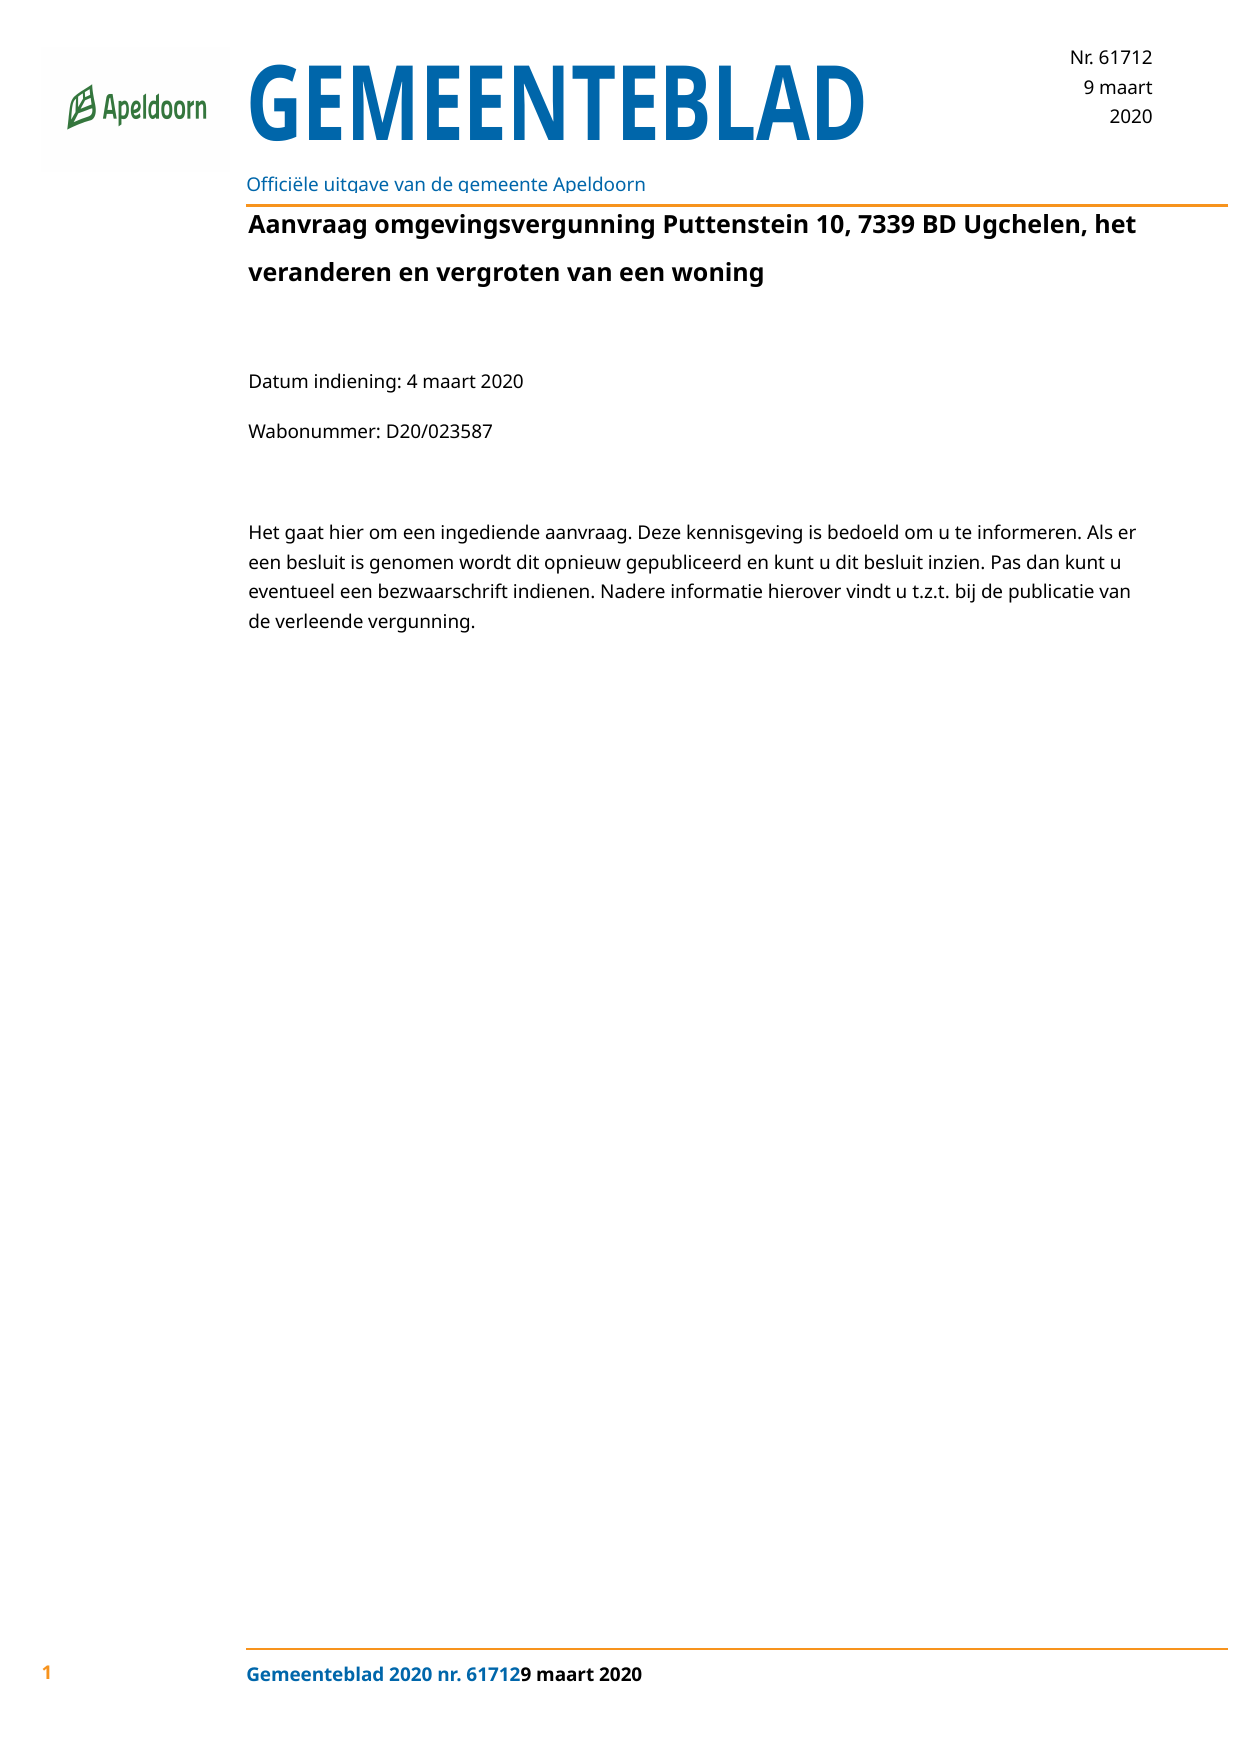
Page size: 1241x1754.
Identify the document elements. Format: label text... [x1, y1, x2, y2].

picture [41, 47, 231, 172]
text Het gaat hier om een ingediende aanvraag. Deze kennisgeving is bedoeld om u te informeren. Als er een besluit is genomen wordt dit opnieuw gepubliceerd en kunt u dit besluit inzien. Pas dan kunt u eventueel een bezwaarschrift indienen. Nadere informatie hierover vindt u t.z.t. bij de publicatie van de verleende vergunning. [248, 519, 1152, 634]
text Datum indiening: 4 maart 2020 [248, 368, 1152, 394]
text Wabonummer: D20/023587 [248, 419, 1152, 444]
text Aanvraag omgevingsvergunning Puttenstein 10, 7339 BD Ugchelen, het veranderen en vergroten van een woning [248, 207, 1152, 288]
